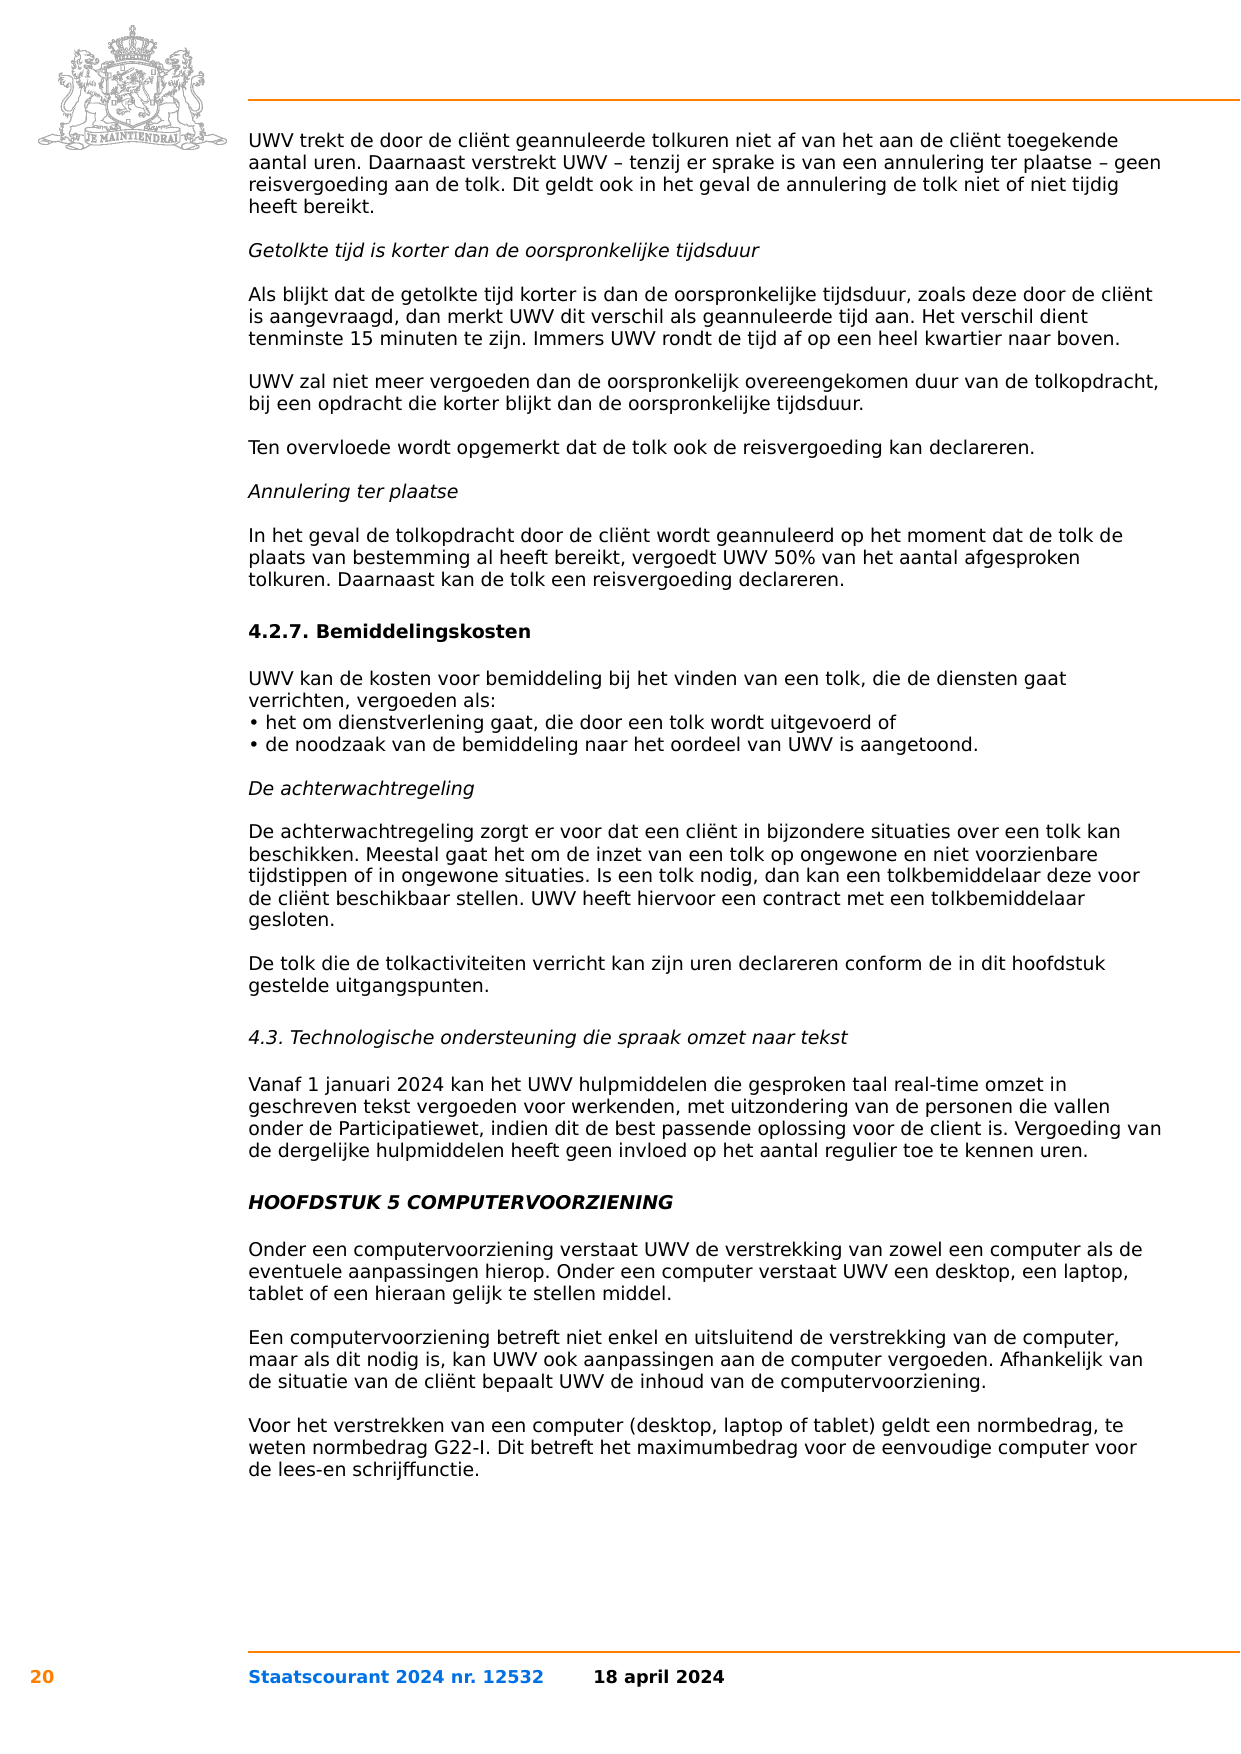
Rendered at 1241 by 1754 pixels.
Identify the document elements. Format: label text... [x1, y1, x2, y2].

text In het geval de tolkopdracht door de cliënt wordt geannuleerd op het moment dat de tolk de plaats van bestemming al heeft bereikt, vergoedt UWV 50% van het aantal afgesproken tolkuren. Daarnaast kan de tolk een reisvergoeding declareren. [248, 525, 1163, 591]
text • het om dienstverlening gaat, die door een tolk wordt uitgevoerd of [248, 712, 1163, 734]
text UWV trekt de door de cliënt geannuleerde tolkuren niet af van het aan de cliënt toegekende aantal uren. Daarnaast verstrekt UWV – tenzij er sprake is van een annulering ter plaatse – geen reisvergoeding aan de tolk. Dit geldt ook in het geval de annulering de tolk niet of niet tijdig heeft bereikt. [248, 130, 1163, 218]
text UWV zal niet meer vergoeden dan de oorspronkelijk overeengekomen duur van de tolkopdracht, bij een opdracht die korter blijkt dan de oorspronkelijke tijdsduur. [248, 371, 1163, 415]
text • de noodzaak van de bemiddeling naar het oordeel van UWV is aangetoond. [248, 734, 1163, 756]
subtitle HOOFDSTUK 5 COMPUTERVOORZIENING [248, 1192, 1163, 1214]
picture [38, 25, 227, 150]
text Onder een computervoorziening verstaat UWV de verstrekking van zowel een computer als de eventuele aanpassingen hierop. Onder een computer verstaat UWV een desktop, een laptop, tablet of een hieraan gelijk te stellen middel. [248, 1239, 1163, 1305]
text Ten overvloede wordt opgemerkt dat de tolk ook de reisvergoeding kan declareren. [248, 437, 1163, 459]
subtitle 4.2.7. Bemiddelingskosten [248, 621, 1163, 643]
text Als blijkt dat de getolkte tijd korter is dan de oorspronkelijke tijdsduur, zoals deze door de cliënt is aangevraagd, dan merkt UWV dit verschil als geannuleerde tijd aan. Het verschil dient tenminste 15 minuten te zijn. Immers UWV rondt de tijd af op een heel kwartier naar boven. [248, 283, 1163, 349]
text Voor het verstrekken van een computer (desktop, laptop of tablet) geldt een normbedrag, te weten normbedrag G22-I. Dit betreft het maximumbedrag voor de eenvoudige computer voor de lees-en schrijffunctie. [248, 1415, 1163, 1481]
subtitle Getolkte tijd is korter dan de oorspronkelijke tijdsduur [248, 240, 1163, 262]
subtitle De achterwachtregeling [248, 778, 1163, 799]
text Vanaf 1 januari 2024 kan het UWV hulpmiddelen die gesproken taal real-time omzet in geschreven tekst vergoeden voor werkenden, met uitzondering van de personen die vallen onder de Participatiewet, indien dit de best passende oplossing voor de client is. Vergoeding van de dergelijke hulpmiddelen heeft geen invloed op het aantal regulier toe te kennen uren. [248, 1074, 1163, 1162]
subtitle Annulering ter plaatse [248, 481, 1163, 503]
subtitle 4.3. Technologische ondersteuning die spraak omzet naar tekst [248, 1027, 1163, 1049]
text UWV kan de kosten voor bemiddeling bij het vinden van een tolk, die de diensten gaat verrichten, vergoeden als: [248, 668, 1163, 712]
text Een computervoorziening betreft niet enkel en uitsluitend de verstrekking van de computer, maar als dit nodig is, kan UWV ook aanpassingen aan de computer vergoeden. Afhankelijk van de situatie van de cliënt bepaalt UWV de inhoud van de computervoorziening. [248, 1327, 1163, 1393]
text De achterwachtregeling zorgt er voor dat een cliënt in bijzondere situaties over een tolk kan beschikken. Meestal gaat het om de inzet van een tolk op ongewone en niet voorzienbare tijdstippen of in ongewone situaties. Is een tolk nodig, dan kan een tolkbemiddelaar deze voor de cliënt beschikbaar stellen. UWV heeft hiervoor een contract met een tolkbemiddelaar gesloten. [248, 821, 1163, 931]
text De tolk die de tolkactiviteiten verricht kan zijn uren declareren conform de in dit hoofdstuk gestelde uitgangspunten. [248, 953, 1163, 997]
